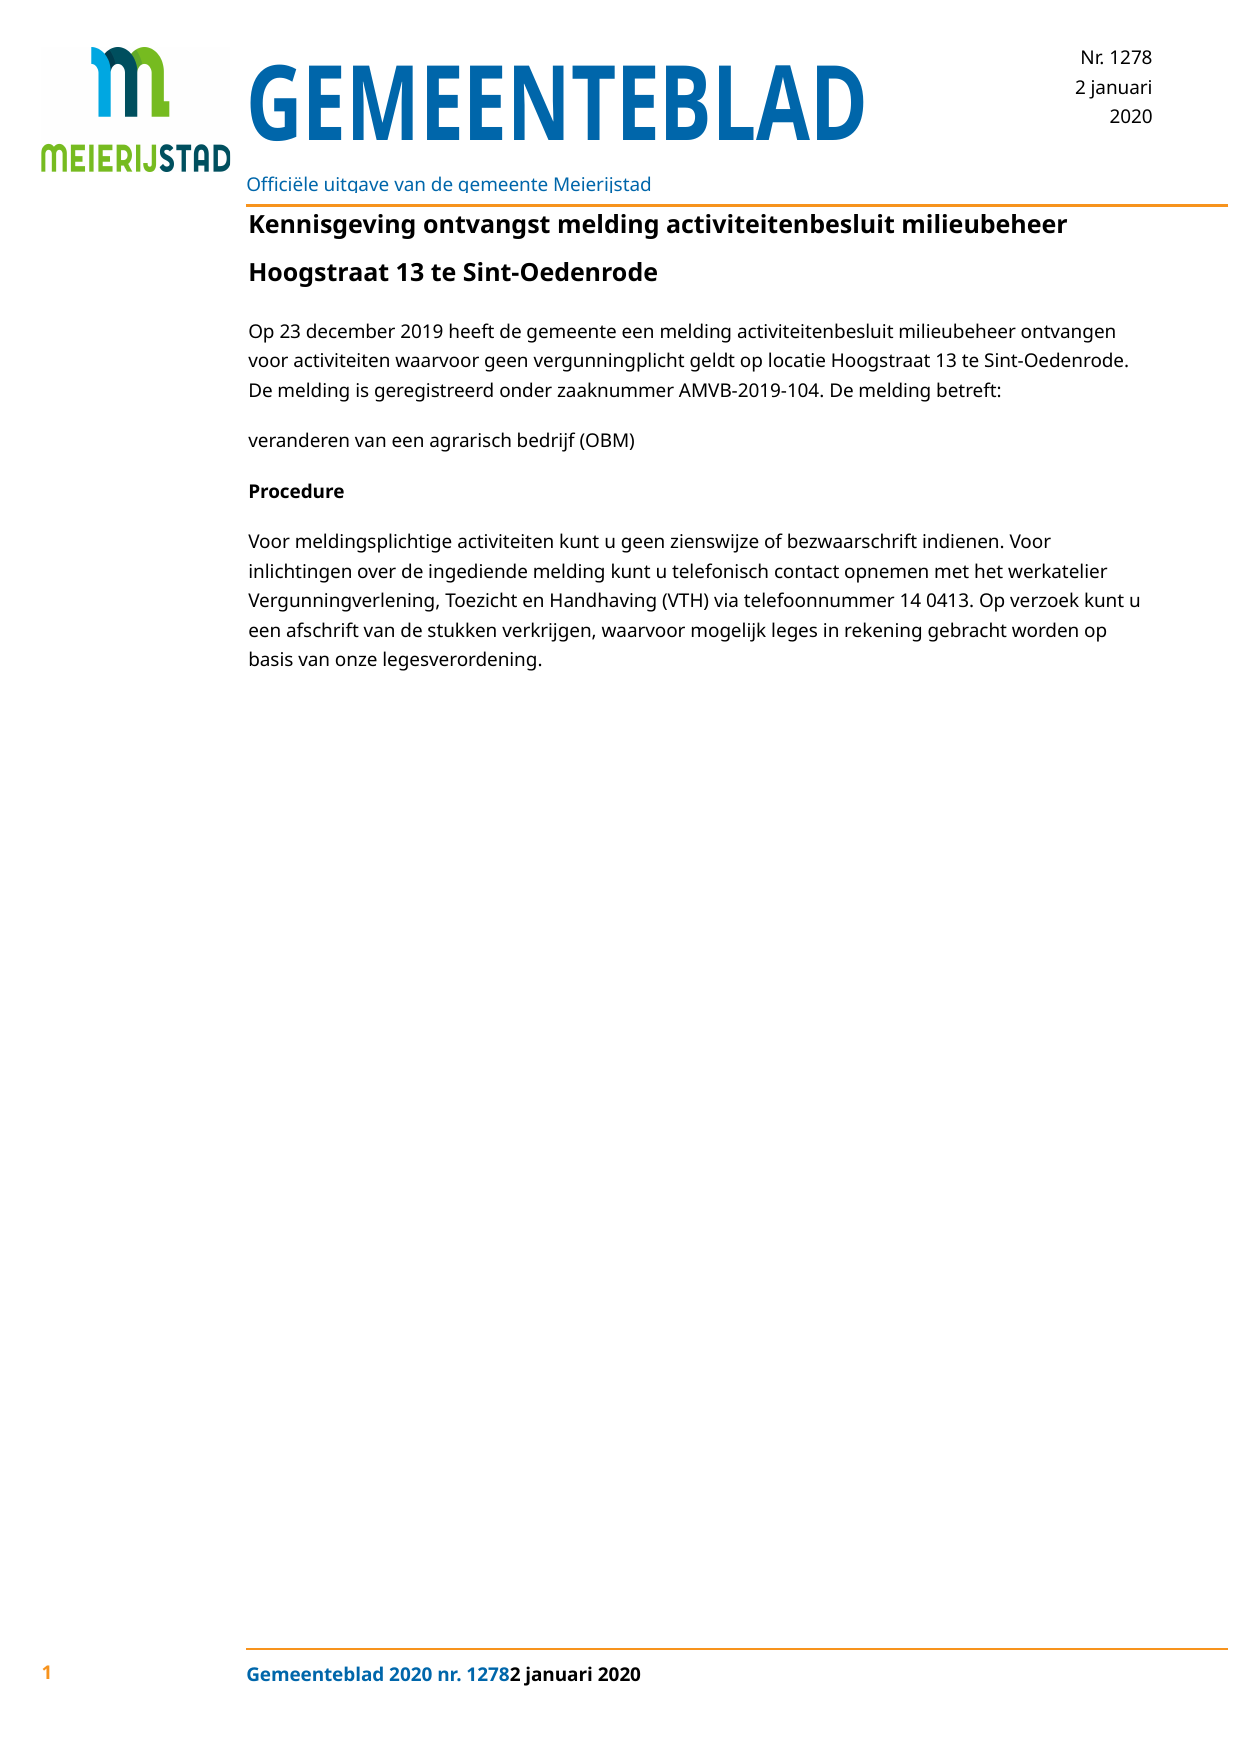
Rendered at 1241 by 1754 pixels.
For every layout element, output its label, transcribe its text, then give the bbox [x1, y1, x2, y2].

text Voor meldingsplichtige activiteiten kunt u geen zienswijze of bezwaarschrift indienen. Voor inlichtingen over de ingediende melding kunt u telefonisch contact opnemen met het werkatelier Vergunningverlening, Toezicht en Handhaving (VTH) via telefoonnummer 14 0413. Op verzoek kunt u een afschrift van de stukken verkrijgen, waarvoor mogelijk leges in rekening gebracht worden op basis van onze legesverordening. [248, 528, 1152, 672]
text Kennisgeving ontvangst melding activiteitenbesluit milieubeheer Hoogstraat 13 te Sint-Oedenrode [248, 207, 1152, 288]
picture [41, 47, 231, 172]
text Procedure [248, 478, 1152, 504]
text Op 23 december 2019 heeft de gemeente een melding activiteitenbesluit milieubeheer ontvangen voor activiteiten waarvoor geen vergunningplicht geldt op locatie Hoogstraat 13 te Sint-Oedenrode. De melding is geregistreerd onder zaaknummer AMVB-2019-104. De melding betreft: [248, 318, 1152, 403]
text veranderen van een agrarisch bedrijf (OBM) [248, 427, 1152, 453]
